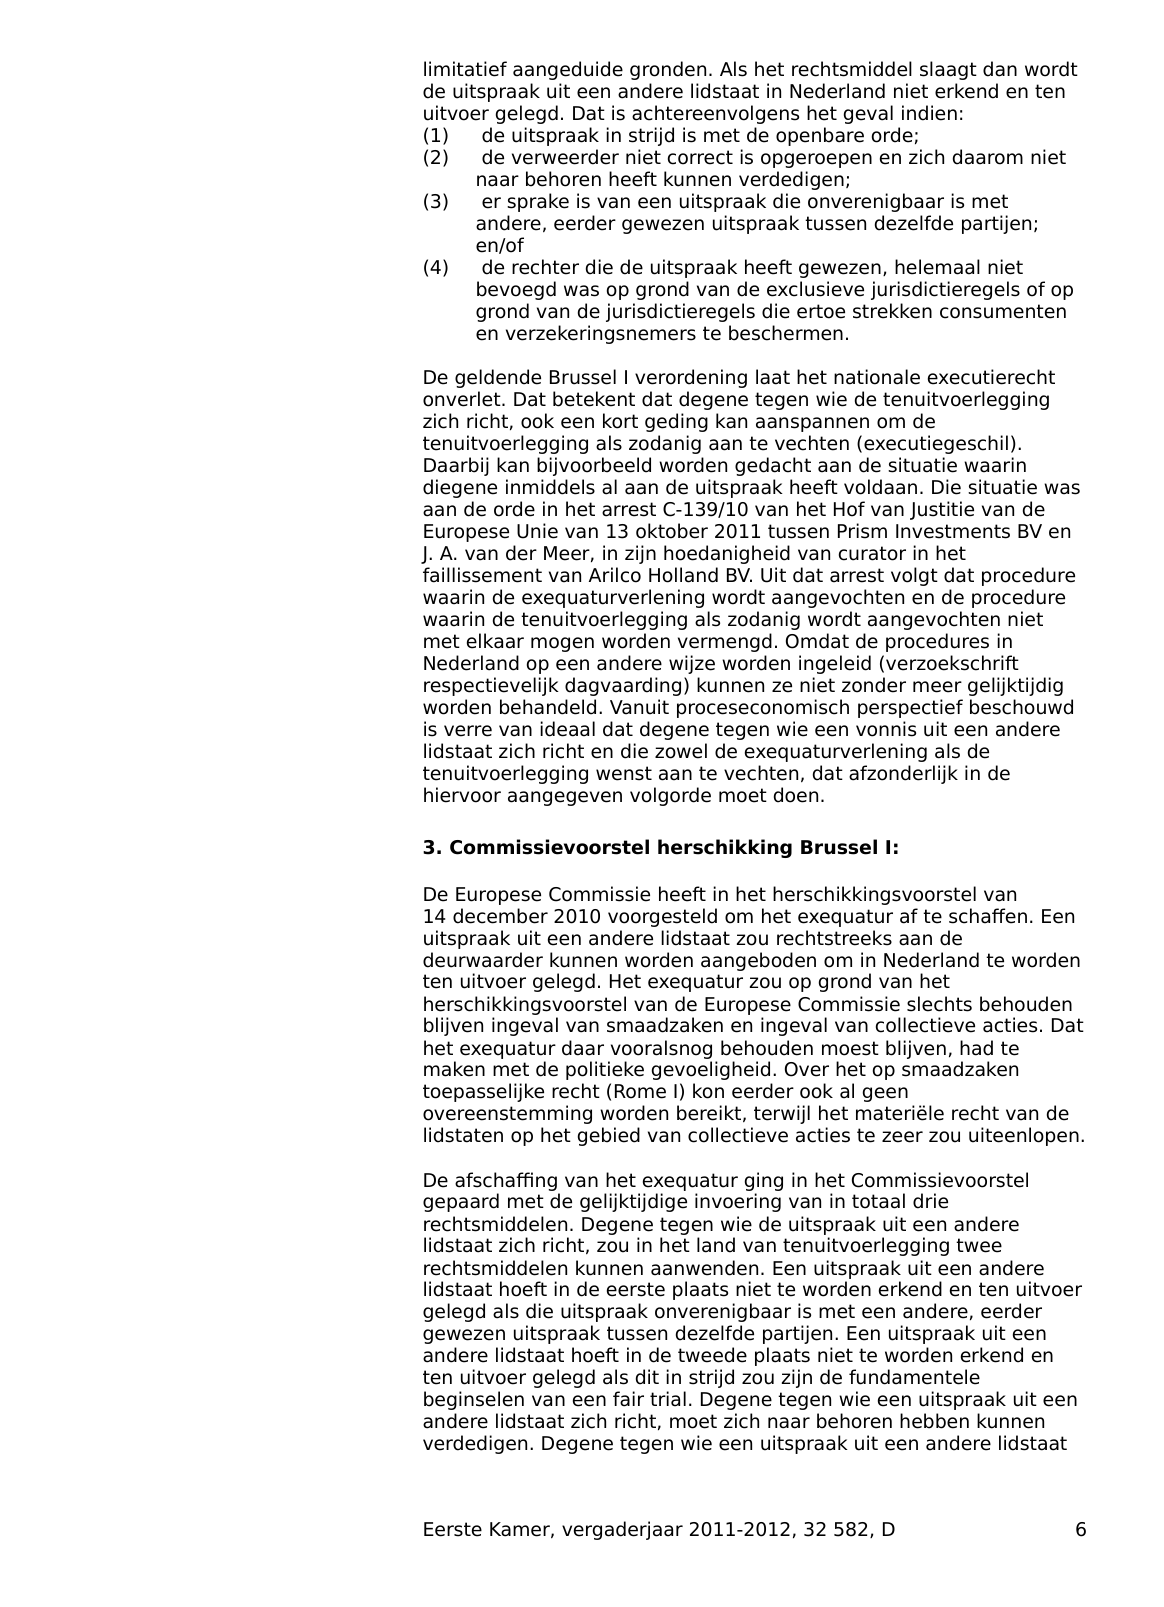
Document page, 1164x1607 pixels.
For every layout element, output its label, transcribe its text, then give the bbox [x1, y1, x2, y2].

text (3) er sprake is van een uitspraak die onverenigbaar is met andere, eerder gewezen uitspraak tussen dezelfde partijen; en/of [422, 191, 1087, 257]
text (2) de verweerder niet correct is opgeroepen en zich daarom niet naar behoren heeft kunnen verdedigen; [422, 147, 1087, 191]
text De geldende Brussel I verordening laat het nationale executierecht onverlet. Dat betekent dat degene tegen wie de tenuitvoerlegging zich richt, ook een kort geding kan aanspannen om de tenuitvoerlegging als zodanig aan te vechten (executiegeschil). Daarbij kan bijvoorbeeld worden gedacht aan de situatie waarin diegene inmiddels al aan de uitspraak heeft voldaan. Die situatie was aan de orde in het arrest C-139/10 van het Hof van Justitie van de Europese Unie van 13 oktober 2011 tussen Prism Investments BV en J. A. van der Meer, in zijn hoedanigheid van curator in het faillissement van Arilco Holland BV. Uit dat arrest volgt dat procedure waarin de exequaturverlening wordt aangevochten en de procedure waarin de tenuitvoerlegging als zodanig wordt aangevochten niet met elkaar mogen worden vermengd. Omdat de procedures in Nederland op een andere wijze worden ingeleid (verzoekschrift respectievelijk dagvaarding) kunnen ze niet zonder meer gelijktijdig worden behandeld. Vanuit proceseconomisch perspectief beschouwd is verre van ideaal dat degene tegen wie een vonnis uit een andere lidstaat zich richt en die zowel de exequaturverlening als de tenuitvoerlegging wenst aan te vechten, dat afzonderlijk in de hiervoor aangegeven volgorde moet doen. [422, 367, 1087, 807]
text limitatief aangeduide gronden. Als het rechtsmiddel slaagt dan wordt de uitspraak uit een andere lidstaat in Nederland niet erkend en ten uitvoer gelegd. Dat is achtereenvolgens het geval indien: [422, 59, 1087, 125]
text De Europese Commissie heeft in het herschikkingsvoorstel van 14 december 2010 voorgesteld om het exequatur af te schaffen. Een uitspraak uit een andere lidstaat zou rechtstreeks aan de deurwaarder kunnen worden aangeboden om in Nederland te worden ten uitvoer gelegd. Het exequatur zou op grond van het herschikkingsvoorstel van de Europese Commissie slechts behouden blijven ingeval van smaadzaken en ingeval van collectieve acties. Dat het exequatur daar vooralsnog behouden moest blijven, had te maken met de politieke gevoeligheid. Over het op smaadzaken toepasselijke recht (Rome I) kon eerder ook al geen overeenstemming worden bereikt, terwijl het materiële recht van de lidstaten op het gebied van collectieve acties te zeer zou uiteenlopen. [422, 883, 1087, 1147]
text De afschaffing van het exequatur ging in het Commissievoorstel gepaard met de gelijktijdige invoering van in totaal drie rechtsmiddelen. Degene tegen wie de uitspraak uit een andere lidstaat zich richt, zou in het land van tenuitvoerlegging twee rechtsmiddelen kunnen aanwenden. Een uitspraak uit een andere lidstaat hoeft in de eerste plaats niet te worden erkend en ten uitvoer gelegd als die uitspraak onverenigbaar is met een andere, eerder gewezen uitspraak tussen dezelfde partijen. Een uitspraak uit een andere lidstaat hoeft in de tweede plaats niet te worden erkend en ten uitvoer gelegd als dit in strijd zou zijn de fundamentele beginselen van een fair trial. Degene tegen wie een uitspraak uit een andere lidstaat zich richt, moet zich naar behoren hebben kunnen verdedigen. Degene tegen wie een uitspraak uit een andere lidstaat [422, 1169, 1087, 1455]
text (4) de rechter die de uitspraak heeft gewezen, helemaal niet bevoegd was op grond van de exclusieve jurisdictieregels of op grond van de jurisdictieregels die ertoe strekken consumenten en verzekeringsnemers te beschermen. [422, 257, 1087, 345]
text (1) de uitspraak in strijd is met de openbare orde; [422, 125, 1087, 147]
subtitle 3. Commissievoorstel herschikking Brussel I: [422, 837, 1087, 858]
